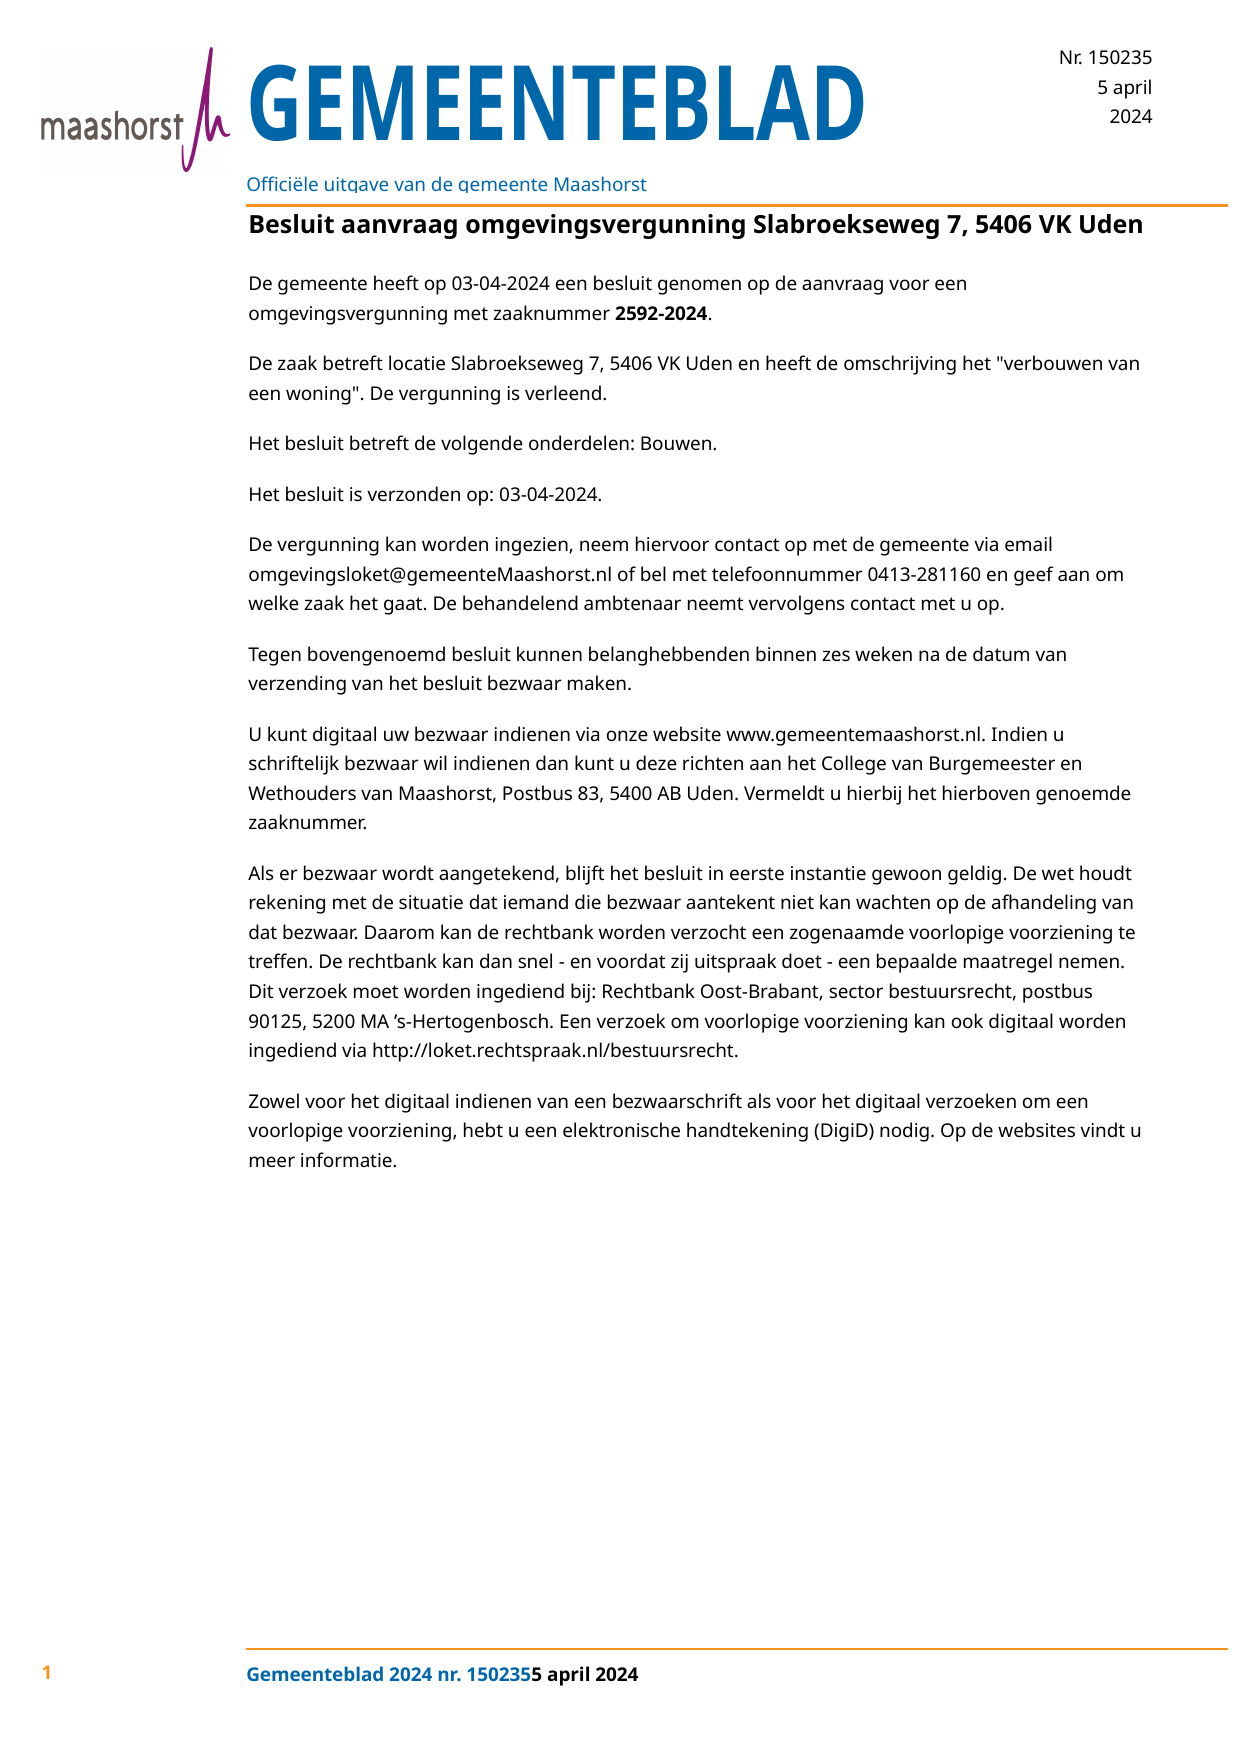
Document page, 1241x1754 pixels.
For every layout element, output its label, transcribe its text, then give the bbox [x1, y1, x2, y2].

picture [41, 47, 231, 172]
text Tegen bovengenoemd besluit kunnen belanghebbenden binnen zes weken na de datum van verzending van het besluit bezwaar maken. [248, 641, 1152, 696]
text Zowel voor het digitaal indienen van een bezwaarschrift als voor het digitaal verzoeken om een voorlopige voorziening, hebt u een elektronische handtekening (DigiD) nodig. Op de websites vindt u meer informatie. [248, 1088, 1152, 1173]
text Het besluit is verzonden op: 03-04-2024. [248, 481, 1152, 506]
text Het besluit betreft de volgende onderdelen: Bouwen. [248, 430, 1152, 456]
text Besluit aanvraag omgevingsvergunning Slabroekseweg 7, 5406 VK Uden [248, 207, 1152, 241]
text Als er bezwaar wordt aangetekend, blijft het besluit in eerste instantie gewoon geldig. De wet houdt rekening met de situatie dat iemand die bezwaar aantekent niet kan wachten op de afhandeling van dat bezwaar. Daarom kan de rechtbank worden verzocht een zogenaamde voorlopige voorziening te treffen. De rechtbank kan dan snel - en voordat zij uitspraak doet - een bepaalde maatregel nemen. Dit verzoek moet worden ingediend bij: Rechtbank Oost-Brabant, sector bestuursrecht, postbus 90125, 5200 MA ’s-Hertogenbosch. Een verzoek om voorlopige voorziening kan ook digitaal worden ingediend via http://loket.rechtspraak.nl/bestuursrecht. [248, 860, 1152, 1063]
text De gemeente heeft op 03-04-2024 een besluit genomen op de aanvraag voor een omgevingsvergunning met zaaknummer 2592-2024. [248, 270, 1152, 326]
text De zaak betreft locatie Slabroekseweg 7, 5406 VK Uden en heeft de omschrijving het "verbouwen van een woning". De vergunning is verleend. [248, 350, 1152, 406]
text U kunt digitaal uw bezwaar indienen via onze website www.gemeentemaashorst.nl. Indien u schriftelijk bezwaar wil indienen dan kunt u deze richten aan het College van Burgemeester en Wethouders van Maashorst, Postbus 83, 5400 AB Uden. Vermeldt u hierbij het hierboven genoemde zaaknummer. [248, 721, 1152, 835]
text De vergunning kan worden ingezien, neem hiervoor contact op met de gemeente via email omgevingsloket@gemeenteMaashorst.nl of bel met telefoonnummer 0413-281160 en geef aan om welke zaak het gaat. De behandelend ambtenaar neemt vervolgens contact met u op. [248, 531, 1152, 616]
